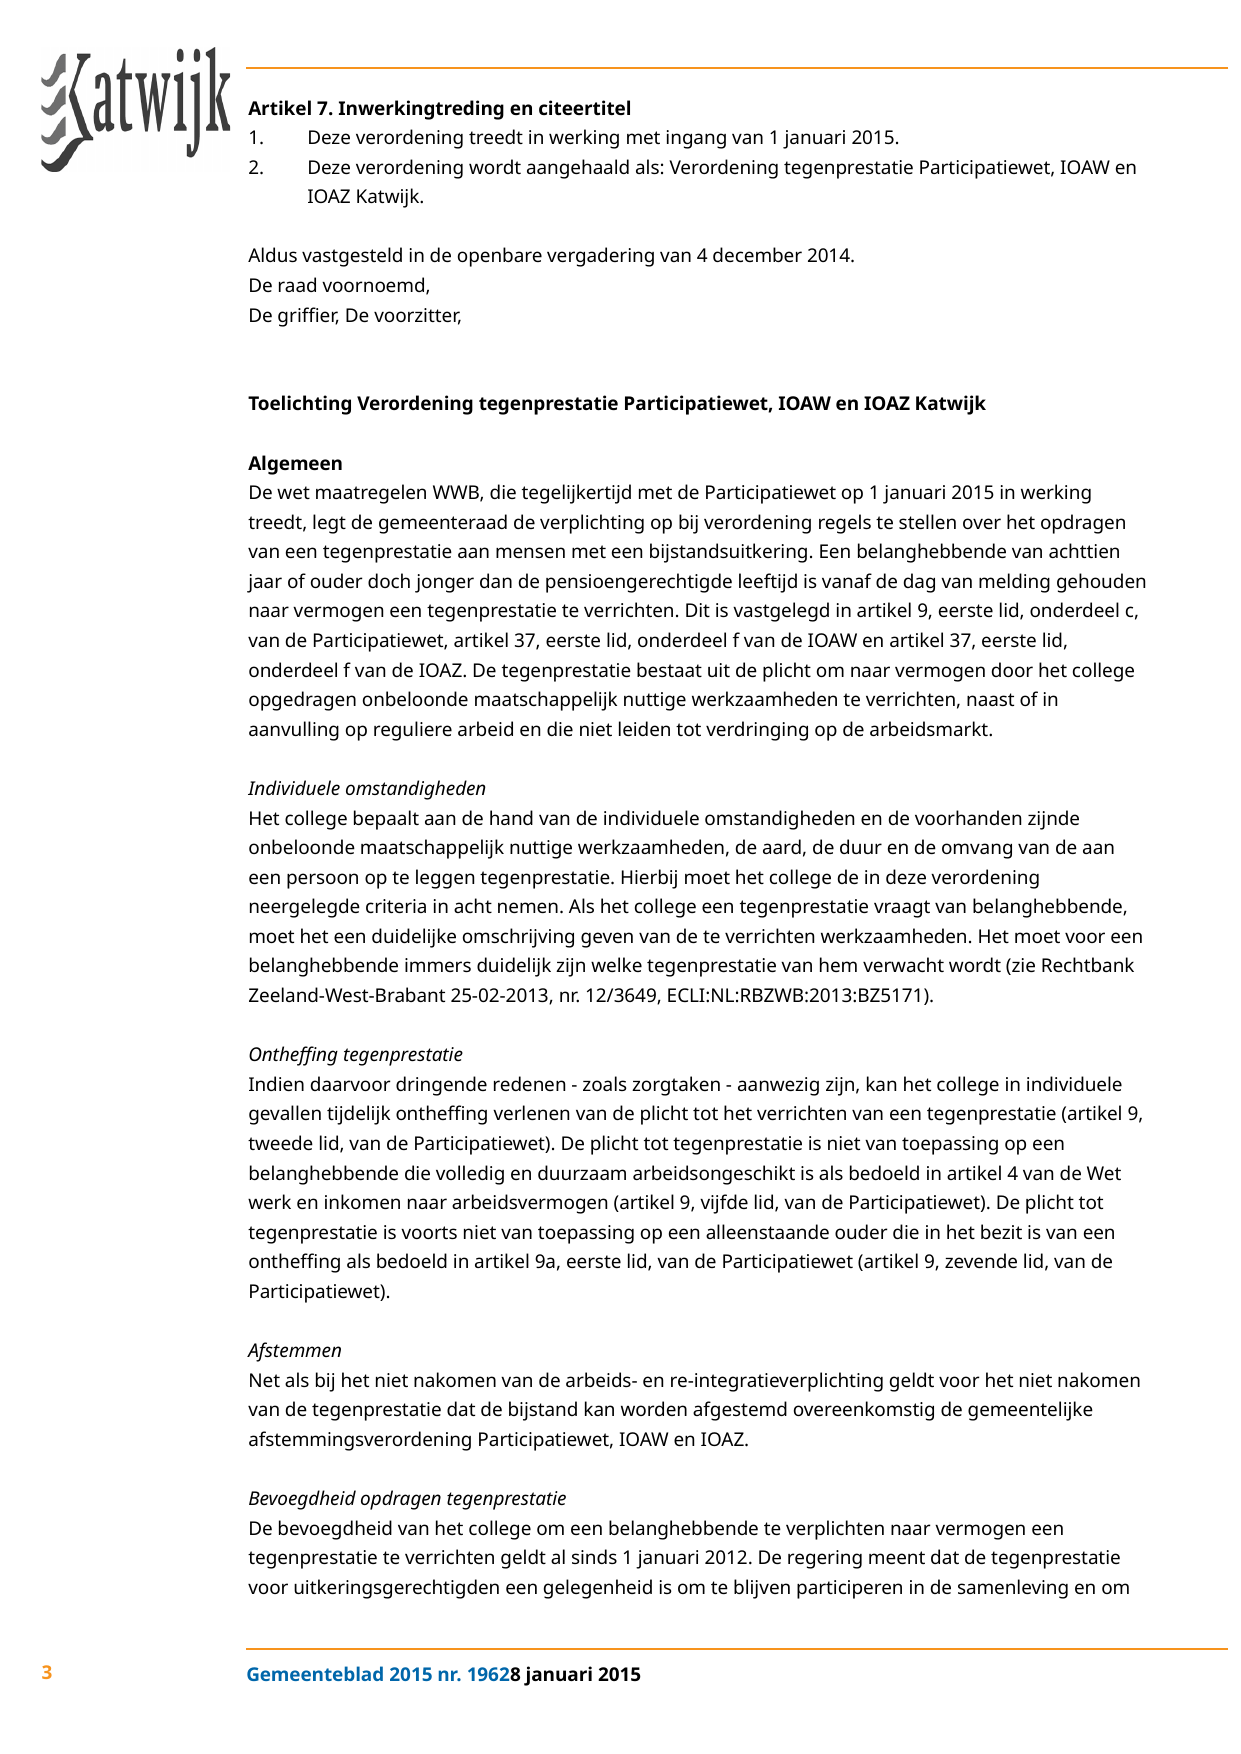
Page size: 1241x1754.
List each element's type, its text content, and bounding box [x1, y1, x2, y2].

text De wet maatregelen WWB, die tegelijkertijd met de Participatiewet op 1 januari 2015 in werking treedt, legt de gemeenteraad de verplichting op bij verordening regels te stellen over het opdragen van een tegenprestatie aan mensen met een bijstandsuitkering. Een belanghebbende van achttien jaar of ouder doch jonger dan de pensioengerechtigde leeftijd is vanaf de dag van melding gehouden naar vermogen een tegenprestatie te verrichten. Dit is vastgelegd in artikel 9, eerste lid, onderdeel c, van de Participatiewet, artikel 37, eerste lid, onderdeel f van de IOAW en artikel 37, eerste lid, onderdeel f van de IOAZ. De tegenprestatie bestaat uit de plicht om naar vermogen door het college opgedragen onbeloonde maatschappelijk nuttige werkzaamheden te verrichten, naast of in aanvulling op reguliere arbeid en die niet leiden tot verdringing op de arbeidsmarkt. [248, 479, 1152, 742]
text De raad voornoemd, [248, 272, 1152, 298]
text Aldus vastgesteld in de openbare vergadering van 4 december 2014. [248, 243, 1152, 268]
text Toelichting Verordening tegenprestatie Participatiewet, IOAW en IOAZ Katwijk [248, 391, 1152, 416]
text De bevoegdheid van het college om een belanghebbende te verplichten naar vermogen een tegenprestatie te verrichten geldt al sinds 1 januari 2012. De regering meent dat de tegenprestatie voor uitkeringsgerechtigden een gelegenheid is om te blijven participeren in de samenleving en om [248, 1515, 1152, 1600]
list Deze verordening wordt aangehaald als: Verordening tegenprestatie Participatiewet, IOAW en IOAZ Katwijk. [248, 154, 1152, 209]
text Bevoegdheid opdragen tegenprestatie [248, 1485, 1152, 1511]
text Het college bepaalt aan de hand van de individuele omstandigheden en de voorhanden zijnde onbeloonde maatschappelijk nuttige werkzaamheden, de aard, de duur en de omvang van de aan een persoon op te leggen tegenprestatie. Hierbij moet het college de in deze verordening neergelegde criteria in acht nemen. Als het college een tegenprestatie vraagt van belanghebbende, moet het een duidelijke omschrijving geven van de te verrichten werkzaamheden. Het moet voor een belanghebbende immers duidelijk zijn welke tegenprestatie van hem verwacht wordt (zie Rechtbank Zeeland-West-Brabant 25-02-2013, nr. 12/3649, ECLI:NL:RBZWB:2013:BZ5171). [248, 805, 1152, 1008]
list Deze verordening treedt in werking met ingang van 1 januari 2015. [248, 124, 1152, 150]
text Individuele omstandigheden [248, 775, 1152, 801]
text Ontheffing tegenprestatie [248, 1041, 1152, 1067]
picture [41, 47, 231, 172]
text Artikel 7. Inwerkingtreding en citeertitel [248, 95, 1152, 121]
text Algemeen [248, 450, 1152, 476]
text De griffier, De voorzitter, [248, 302, 1152, 328]
text Indien daarvoor dringende redenen - zoals zorgtaken - aanwezig zijn, kan het college in individuele gevallen tijdelijk ontheffing verlenen van de plicht tot het verrichten van een tegenprestatie (artikel 9, tweede lid, van de Participatiewet). De plicht tot tegenprestatie is niet van toepassing op een belanghebbende die volledig en duurzaam arbeidsongeschikt is als bedoeld in artikel 4 van de Wet werk en inkomen naar arbeidsvermogen (artikel 9, vijfde lid, van de Participatiewet). De plicht tot tegenprestatie is voorts niet van toepassing op een alleenstaande ouder die in het bezit is van een ontheffing als bedoeld in artikel 9a, eerste lid, van de Participatiewet (artikel 9, zevende lid, van de Participatiewet). [248, 1071, 1152, 1304]
text Afstemmen [248, 1337, 1152, 1363]
text Net als bij het niet nakomen van de arbeids- en re-integratieverplichting geldt voor het niet nakomen van de tegenprestatie dat de bijstand kan worden afgestemd overeenkomstig de gemeentelijke afstemmingsverordening Participatiewet, IOAW en IOAZ. [248, 1367, 1152, 1452]
